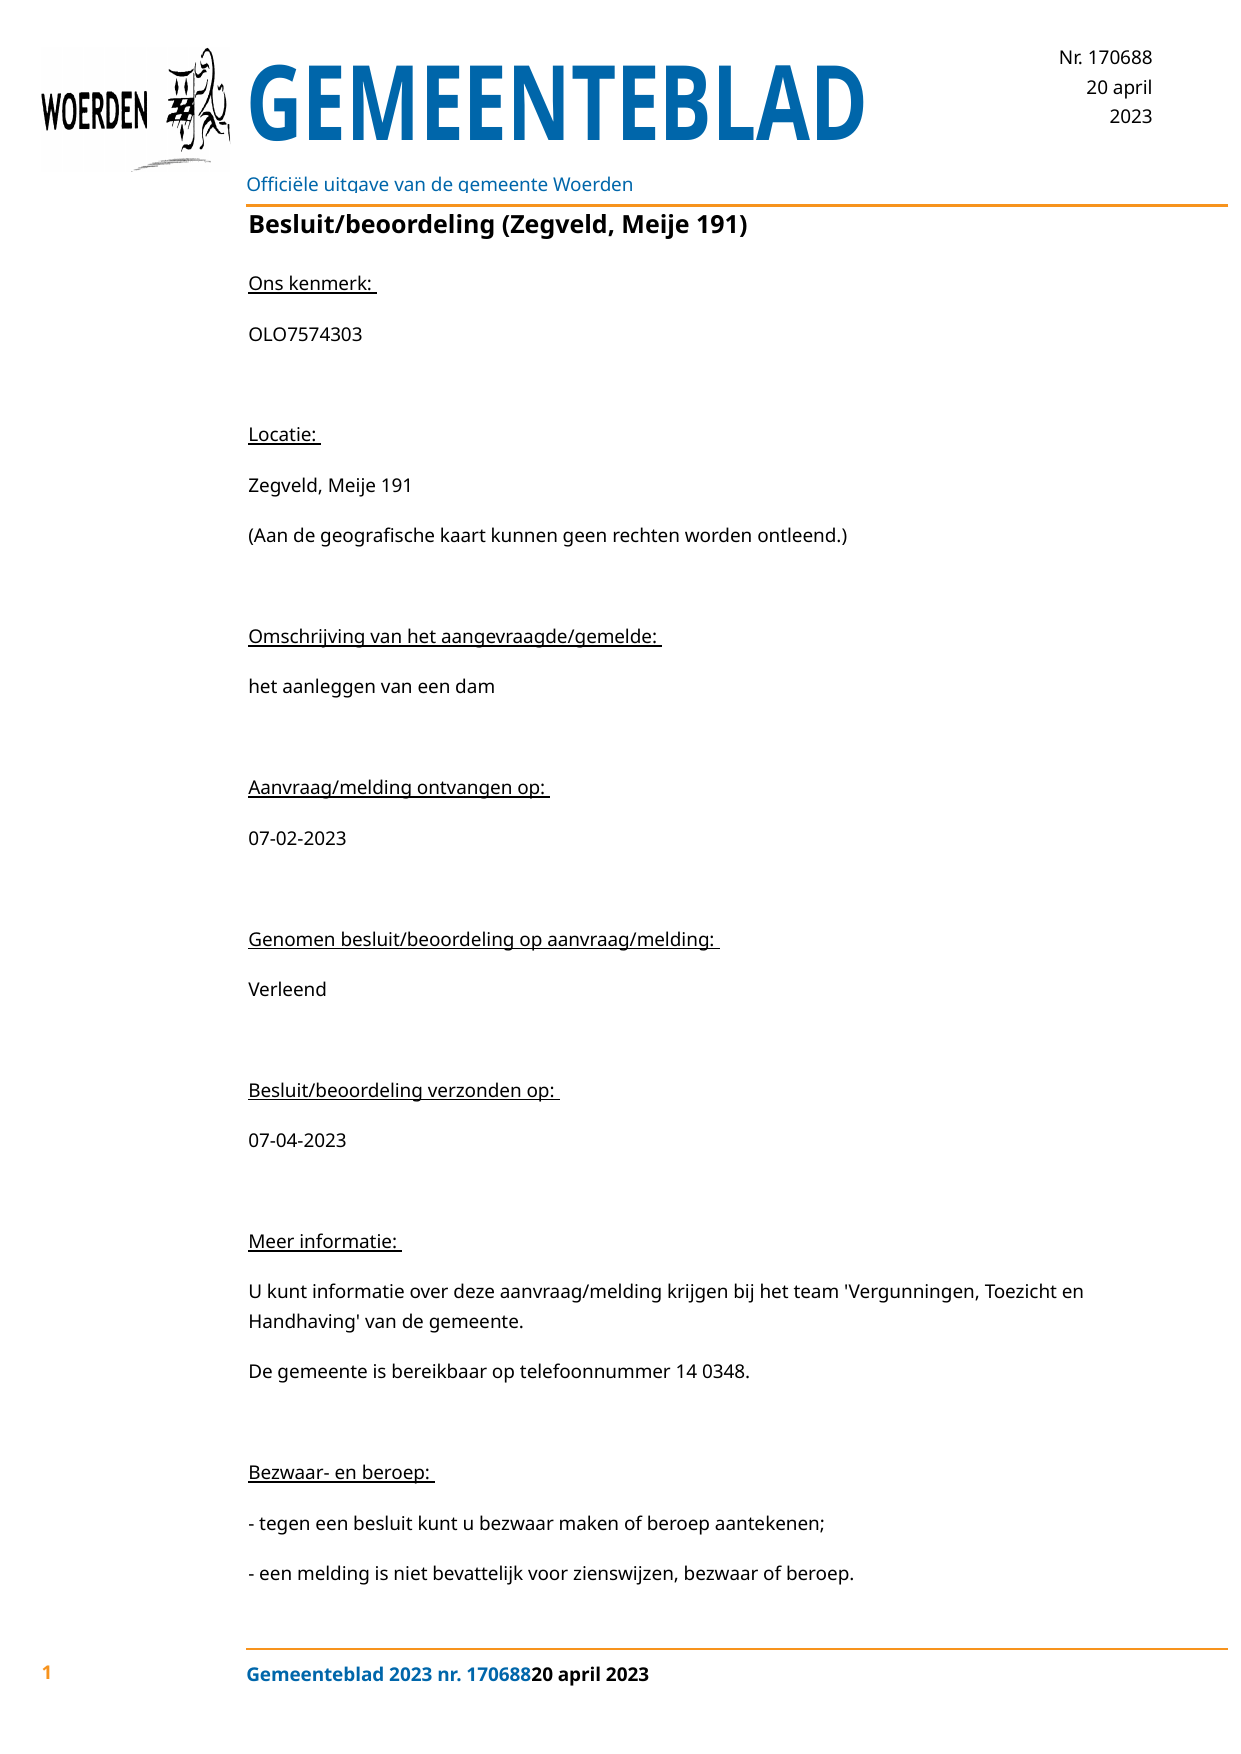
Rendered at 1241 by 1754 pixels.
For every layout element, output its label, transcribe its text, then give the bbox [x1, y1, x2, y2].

text - een melding is niet bevattelijk voor zienswijzen, bezwaar of beroep. [248, 1560, 1152, 1586]
text Zegveld, Meije 191 [248, 472, 1152, 498]
text Meer informatie: [248, 1228, 1152, 1254]
text Genomen besluit/beoordeling op aanvraag/melding: [248, 926, 1152, 951]
text Omschrijving van het aangevraagde/gemelde: [248, 623, 1152, 649]
text 07-04-2023 [248, 1127, 1152, 1153]
text - tegen een besluit kunt u bezwaar maken of beroep aantekenen; [248, 1510, 1152, 1536]
text Ons kenmerk: [248, 270, 1152, 296]
text Aanvraag/melding ontvangen op: [248, 774, 1152, 800]
text Locatie: [248, 422, 1152, 447]
text Besluit/beoordeling (Zegveld, Meije 191) [248, 207, 1152, 241]
picture [41, 47, 231, 172]
text OLO7574303 [248, 321, 1152, 346]
text Verleend [248, 976, 1152, 1002]
text het aanleggen van een dam [248, 674, 1152, 699]
text (Aan de geografische kaart kunnen geen rechten worden ontleend.) [248, 522, 1152, 548]
text U kunt informatie over deze aanvraag/melding krijgen bij het team 'Vergunningen, Toezicht en Handhaving' van de gemeente. [248, 1279, 1152, 1334]
text Besluit/beoordeling verzonden op: [248, 1077, 1152, 1103]
text 07-02-2023 [248, 825, 1152, 851]
text De gemeente is bereikbaar op telefoonnummer 14 0348. [248, 1359, 1152, 1384]
text Bezwaar- en beroep: [248, 1459, 1152, 1485]
